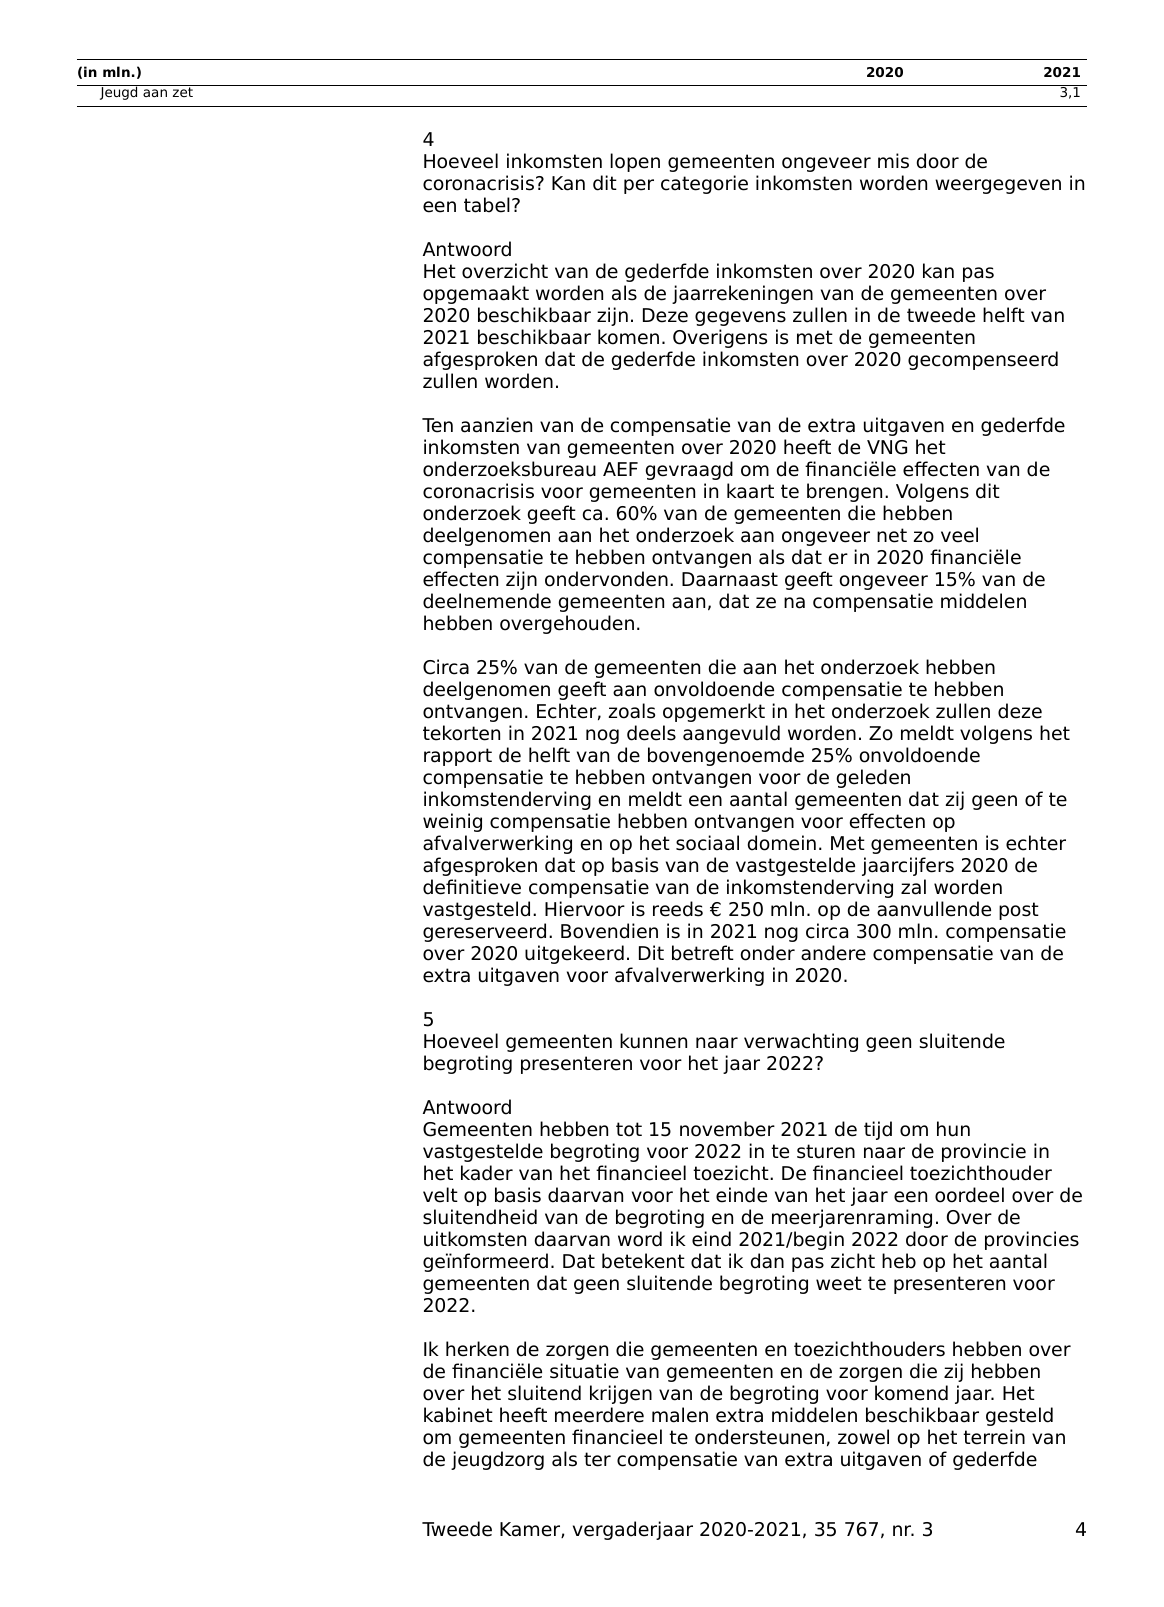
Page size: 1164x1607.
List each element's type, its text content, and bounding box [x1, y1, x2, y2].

text Antwoord [422, 1097, 1087, 1119]
text 4 [422, 129, 1087, 151]
text Ik herken de zorgen die gemeenten en toezichthouders hebben over de financiële situatie van gemeenten en de zorgen die zij hebben over het sluitend krijgen van de begroting voor komend jaar. Het kabinet heeft meerdere malen extra middelen beschikbaar gesteld om gemeenten financieel te ondersteunen, zowel op het terrein van de jeugdzorg als ter compensatie van extra uitgaven of gederfde [422, 1339, 1087, 1471]
table_header (in mln.) [77, 60, 821, 85]
table_cell [77, 86, 94, 106]
text Hoeveel gemeenten kunnen naar verwachting geen sluitende begroting presenteren voor het jaar 2022? [422, 1031, 1087, 1075]
text 5 [422, 1009, 1087, 1031]
text Antwoord [422, 239, 1087, 261]
text Circa 25% van de gemeenten die aan het onderzoek hebben deelgenomen geeft aan onvoldoende compensatie te hebben ontvangen. Echter, zoals opgemerkt in het onderzoek zullen deze tekorten in 2021 nog deels aangevuld worden. Zo meldt volgens het rapport de helft van de bovengenoemde 25% onvoldoende compensatie te hebben ontvangen voor de geleden inkomstenderving en meldt een aantal gemeenten dat zij geen of te weinig compensatie hebben ontvangen voor effecten op afvalverwerking en op het sociaal domein. Met gemeenten is echter afgesproken dat op basis van de vastgestelde jaarcijfers 2020 de definitieve compensatie van de inkomstenderving zal worden vastgesteld. Hiervoor is reeds € 250 mln. op de aanvullende post gereserveerd. Bovendien is in 2021 nog circa 300 mln. compensatie over 2020 uitgekeerd. Dit betreft onder andere compensatie van de extra uitgaven voor afvalverwerking in 2020. [422, 657, 1087, 987]
text Het overzicht van de gederfde inkomsten over 2020 kan pas opgemaakt worden als de jaarrekeningen van de gemeenten over 2020 beschikbaar zijn. Deze gegevens zullen in de tweede helft van 2021 beschikbaar komen. Overigens is met de gemeenten afgesproken dat de gederfde inkomsten over 2020 gecompenseerd zullen worden. [422, 261, 1087, 393]
table_cell 3,1 [909, 86, 1087, 106]
table_header 2020 [821, 60, 909, 85]
text Gemeenten hebben tot 15 november 2021 de tijd om hun vastgestelde begroting voor 2022 in te sturen naar de provincie in het kader van het financieel toezicht. De financieel toezichthouder velt op basis daarvan voor het einde van het jaar een oordeel over de sluitendheid van de begroting en de meerjarenraming. Over de uitkomsten daarvan word ik eind 2021/begin 2022 door de provincies geïnformeerd. Dat betekent dat ik dan pas zicht heb op het aantal gemeenten dat geen sluitende begroting weet te presenteren voor 2022. [422, 1119, 1087, 1317]
table_cell [821, 86, 909, 106]
table_header 2021 [909, 60, 1087, 85]
text Ten aanzien van de compensatie van de extra uitgaven en gederfde inkomsten van gemeenten over 2020 heeft de VNG het onderzoeksbureau AEF gevraagd om de financiële effecten van de coronacrisis voor gemeenten in kaart te brengen. Volgens dit onderzoek geeft ca. 60% van de gemeenten die hebben deelgenomen aan het onderzoek aan ongeveer net zo veel compensatie te hebben ontvangen als dat er in 2020 financiële effecten zijn ondervonden. Daarnaast geeft ongeveer 15% van de deelnemende gemeenten aan, dat ze na compensatie middelen hebben overgehouden. [422, 415, 1087, 635]
text Hoeveel inkomsten lopen gemeenten ongeveer mis door de coronacrisis? Kan dit per categorie inkomsten worden weergegeven in een tabel? [422, 151, 1087, 217]
table_cell Jeugd aan zet [94, 86, 821, 106]
